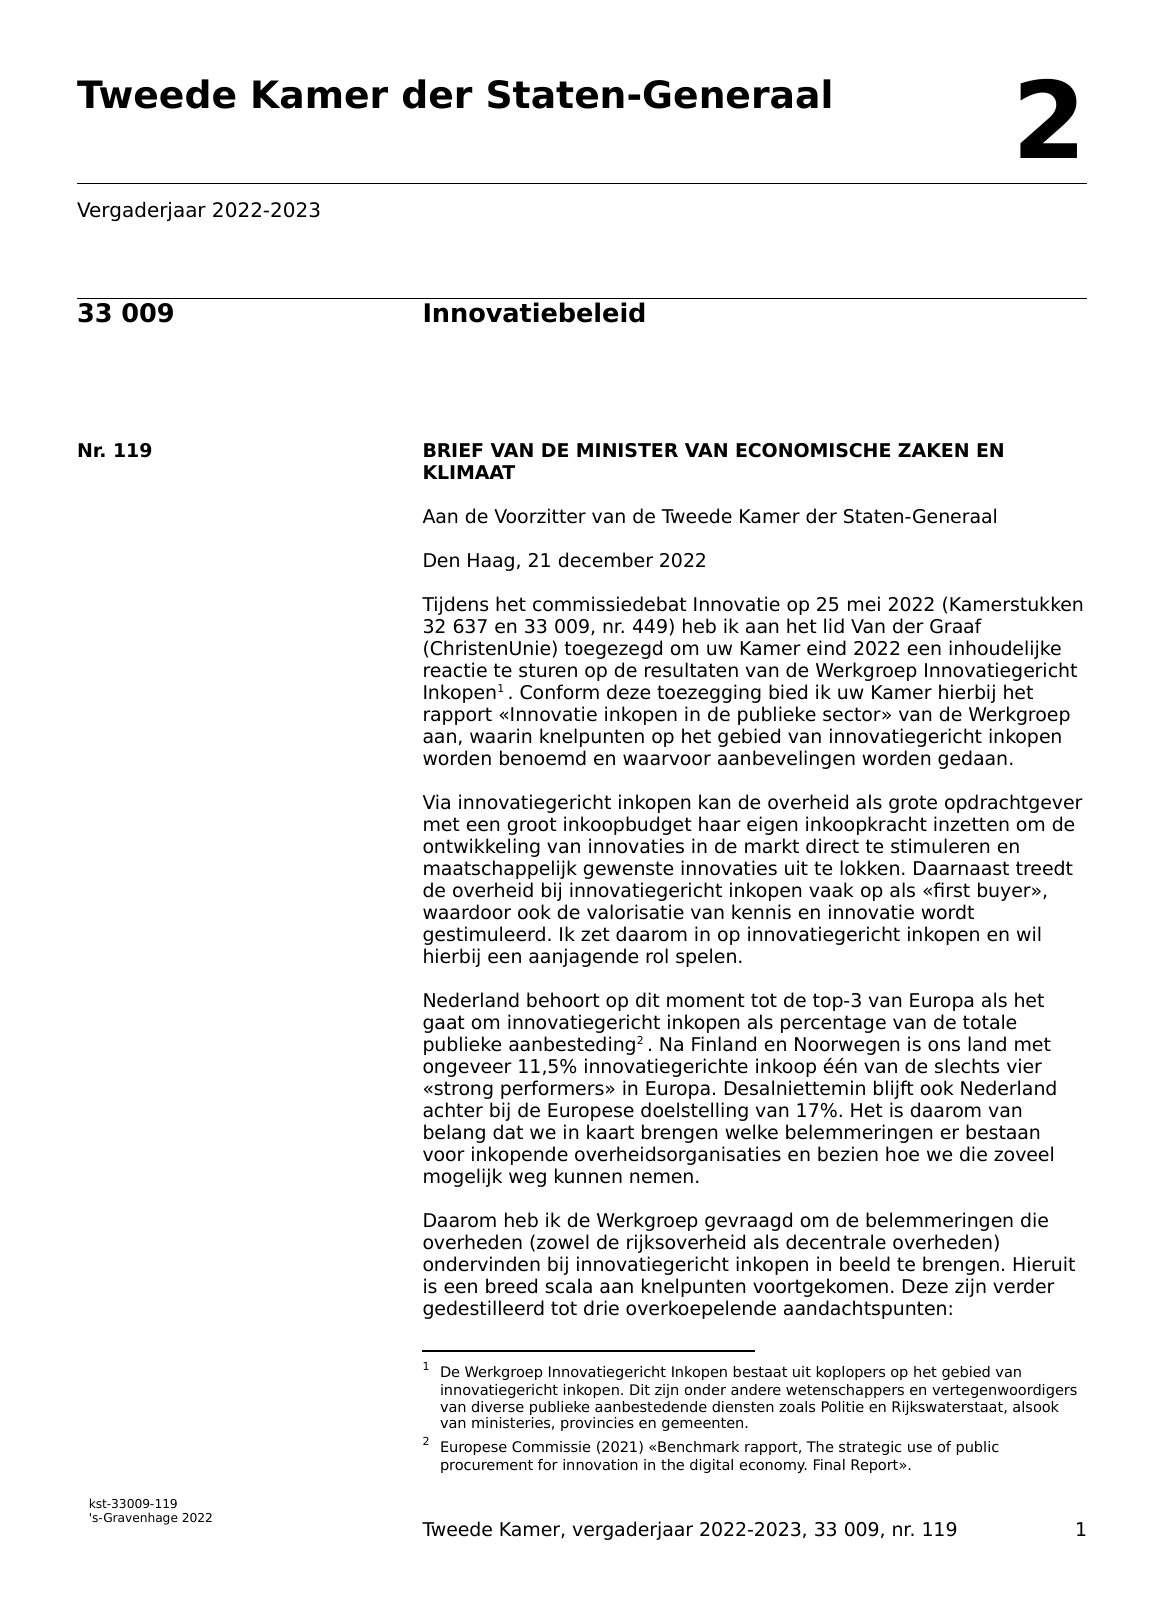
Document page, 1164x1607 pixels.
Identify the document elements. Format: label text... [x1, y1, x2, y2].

text 's-Gravenhage 2022 [88, 1511, 323, 1525]
text Daarom heb ik de Werkgroep gevraagd om de belemmeringen die overheden (zowel de rijksoverheid als decentrale overheden) ondervinden bij innovatiegericht inkopen in beeld te brengen. Hieruit is een breed scala aan knelpunten voortgekomen. Deze zijn verder gedestilleerd tot drie overkoepelende aandachtspunten: [422, 1210, 1087, 1320]
table_header 2 [886, 59, 1087, 183]
text Nederland behoort op dit moment tot de top-3 van Europa als het gaat om innovatiegericht inkopen als percentage van de totale publieke aanbesteding. Na Finland en Noorwegen is ons land met ongeveer 11,5% innovatiegerichte inkoop één van de slechts vier «strong performers» in Europa. Desalniettemin blijft ook Nederland achter bij de Europese doelstelling van 17%. Het is daarom van belang dat we in kaart brengen welke belemmeringen er bestaan voor inkopende overheidsorganisaties en bezien hoe we die zoveel mogelijk weg kunnen nemen. [422, 990, 1087, 1188]
text Den Haag, 21 december 2022 [422, 550, 1087, 572]
subtitle Nr. 119 BRIEF VAN DE MINISTER VAN ECONOMISCHE ZAKEN EN KLIMAAT [77, 440, 1087, 484]
text Aan de Voorzitter van de Tweede Kamer der Staten-Generaal [422, 506, 1087, 528]
text Tijdens het commissiedebat Innovatie op 25 mei 2022 (Kamerstukken 32 637 en 33 009, nr. 449) heb ik aan het lid Van der Graaf (ChristenUnie) toegezegd om uw Kamer eind 2022 een inhoudelijke reactie te sturen op de resultaten van de Werkgroep Innovatiegericht Inkopen. Conform deze toezegging bied ik uw Kamer hierbij het rapport «Innovatie inkopen in de publieke sector» van de Werkgroep aan, waarin knelpunten op het gebied van innovatiegericht inkopen worden benoemd en waarvoor aanbevelingen worden gedaan. [422, 594, 1087, 770]
subtitle 33 009 Innovatiebeleid [77, 299, 1087, 329]
text Via innovatiegericht inkopen kan de overheid als grote opdrachtgever met een groot inkoopbudget haar eigen inkoopkracht inzetten om de ontwikkeling van innovaties in de markt direct te stimuleren en maatschappelijk gewenste innovaties uit te lokken. Daarnaast treedt de overheid bij innovatiegericht inkopen vaak op als «first buyer», waardoor ook de valorisatie van kennis en innovatie wordt gestimuleerd. Ik zet daarom in op innovatiegericht inkopen en wil hierbij een aanjagende rol spelen. [422, 792, 1087, 968]
table_header Tweede Kamer der Staten-Generaal [77, 59, 886, 183]
table_cell Vergaderjaar 2022-2023 [77, 184, 1087, 298]
text De Werkgroep Innovatiegericht Inkopen bestaat uit koplopers op het gebied van innovatiegericht inkopen. Dit zijn onder andere wetenschappers en vertegenwoordigers van diverse publieke aanbestedende diensten zoals Politie en Rijkswaterstaat, alsook van ministeries, provincies en gemeenten. [422, 1360, 1087, 1432]
text Europese Commissie (2021) «Benchmark rapport, The strategic use of public procurement for innovation in the digital economy. Final Report». [422, 1435, 1087, 1474]
text kst-33009-119 [88, 1497, 323, 1511]
